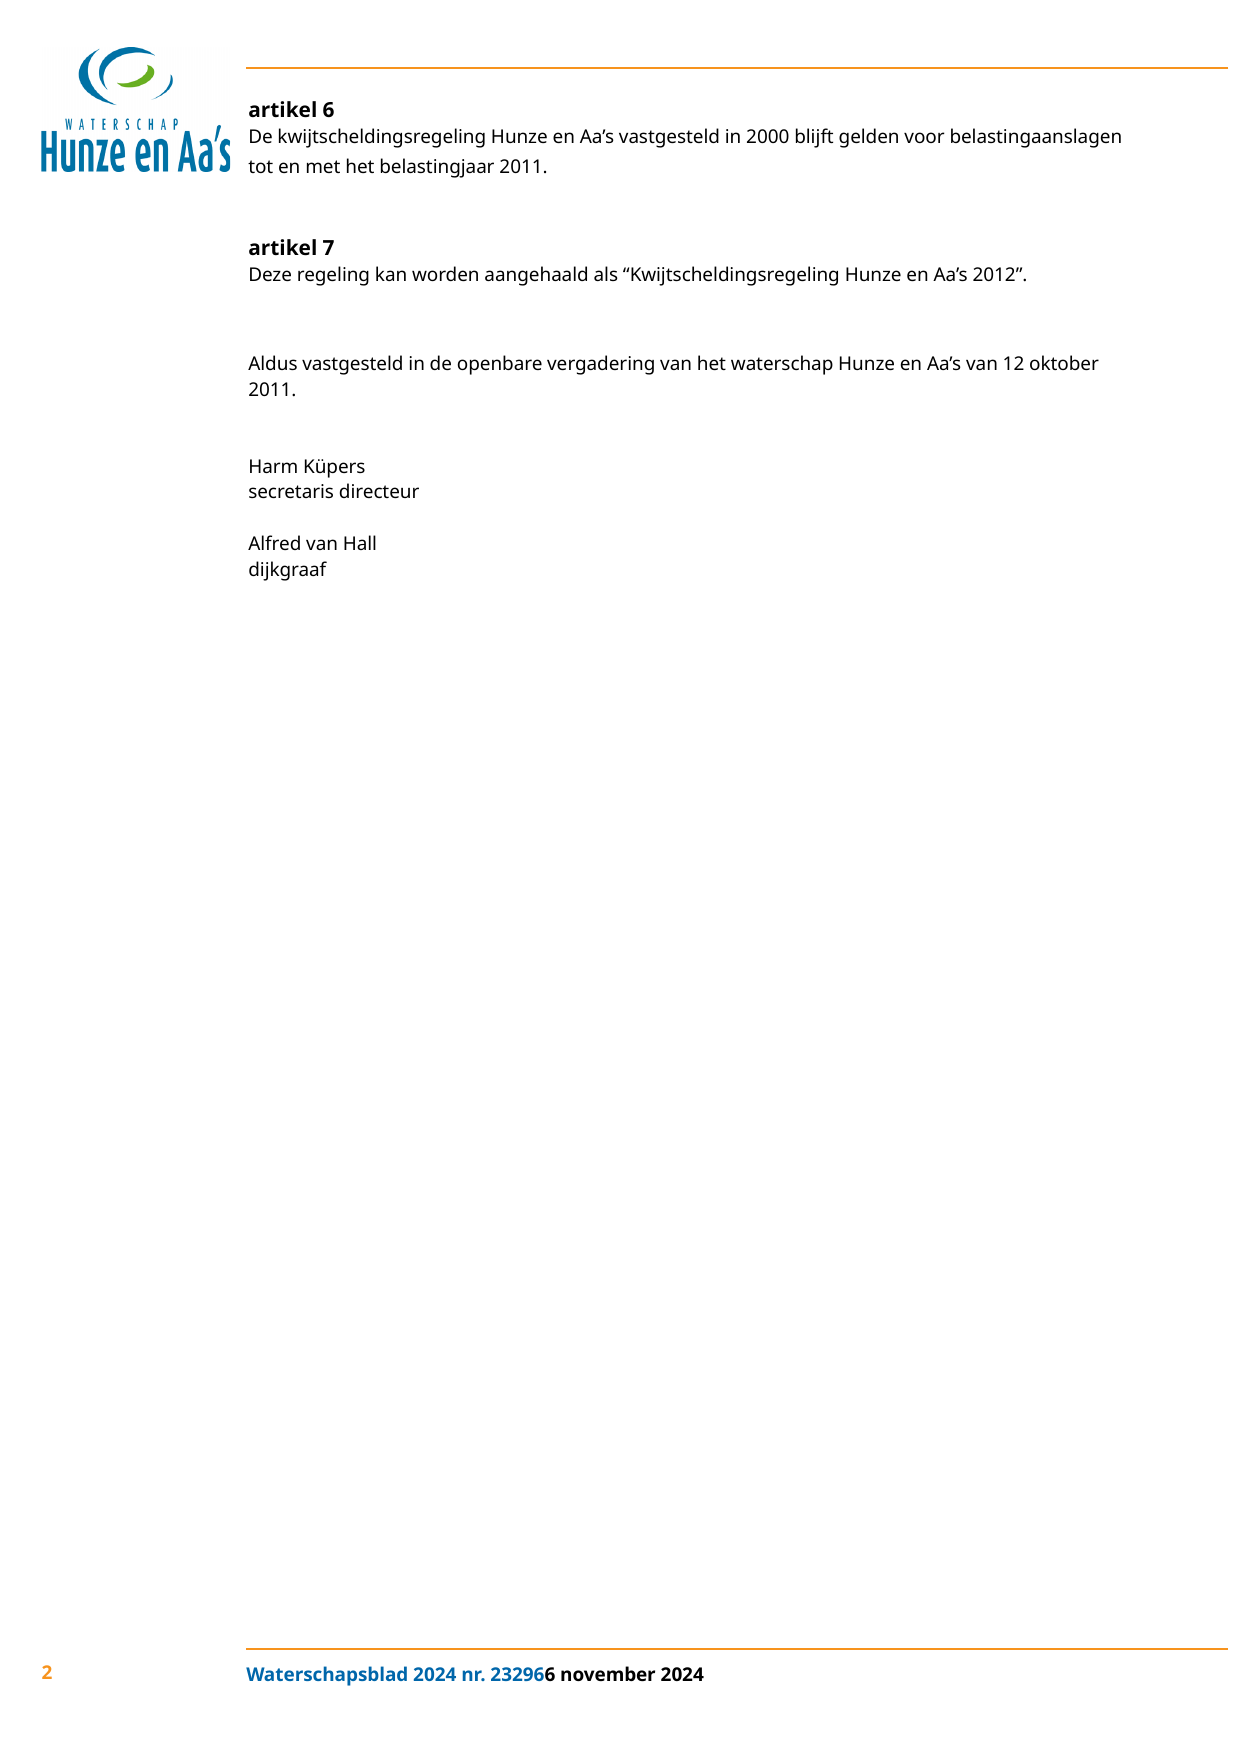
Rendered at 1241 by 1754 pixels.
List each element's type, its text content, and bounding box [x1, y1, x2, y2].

text Harm Küpers [248, 453, 1152, 479]
text Alfred van Hall [248, 530, 1152, 556]
text secretaris directeur [248, 479, 1152, 504]
text artikel 7 [248, 233, 1152, 261]
picture [226, 145, 231, 156]
picture [183, 163, 191, 172]
picture [41, 47, 231, 172]
picture [47, 154, 51, 172]
text Aldus vastgesteld in de openbare vergadering van het waterschap Hunze en Aa’s van 12 oktober 2011. [248, 350, 1152, 401]
text dijkgraaf [248, 556, 1152, 582]
text Deze regeling kan worden aangehaald als “Kwijtscheldingsregeling Hunze en Aa’s 2012”. [248, 261, 1152, 287]
text De kwijtscheldingsregeling Hunze en Aa’s vastgesteld in 2000 blijft gelden voor belastingaanslagen tot en met het belastingjaar 2011. [248, 123, 1152, 178]
text artikel 6 [248, 95, 1152, 123]
